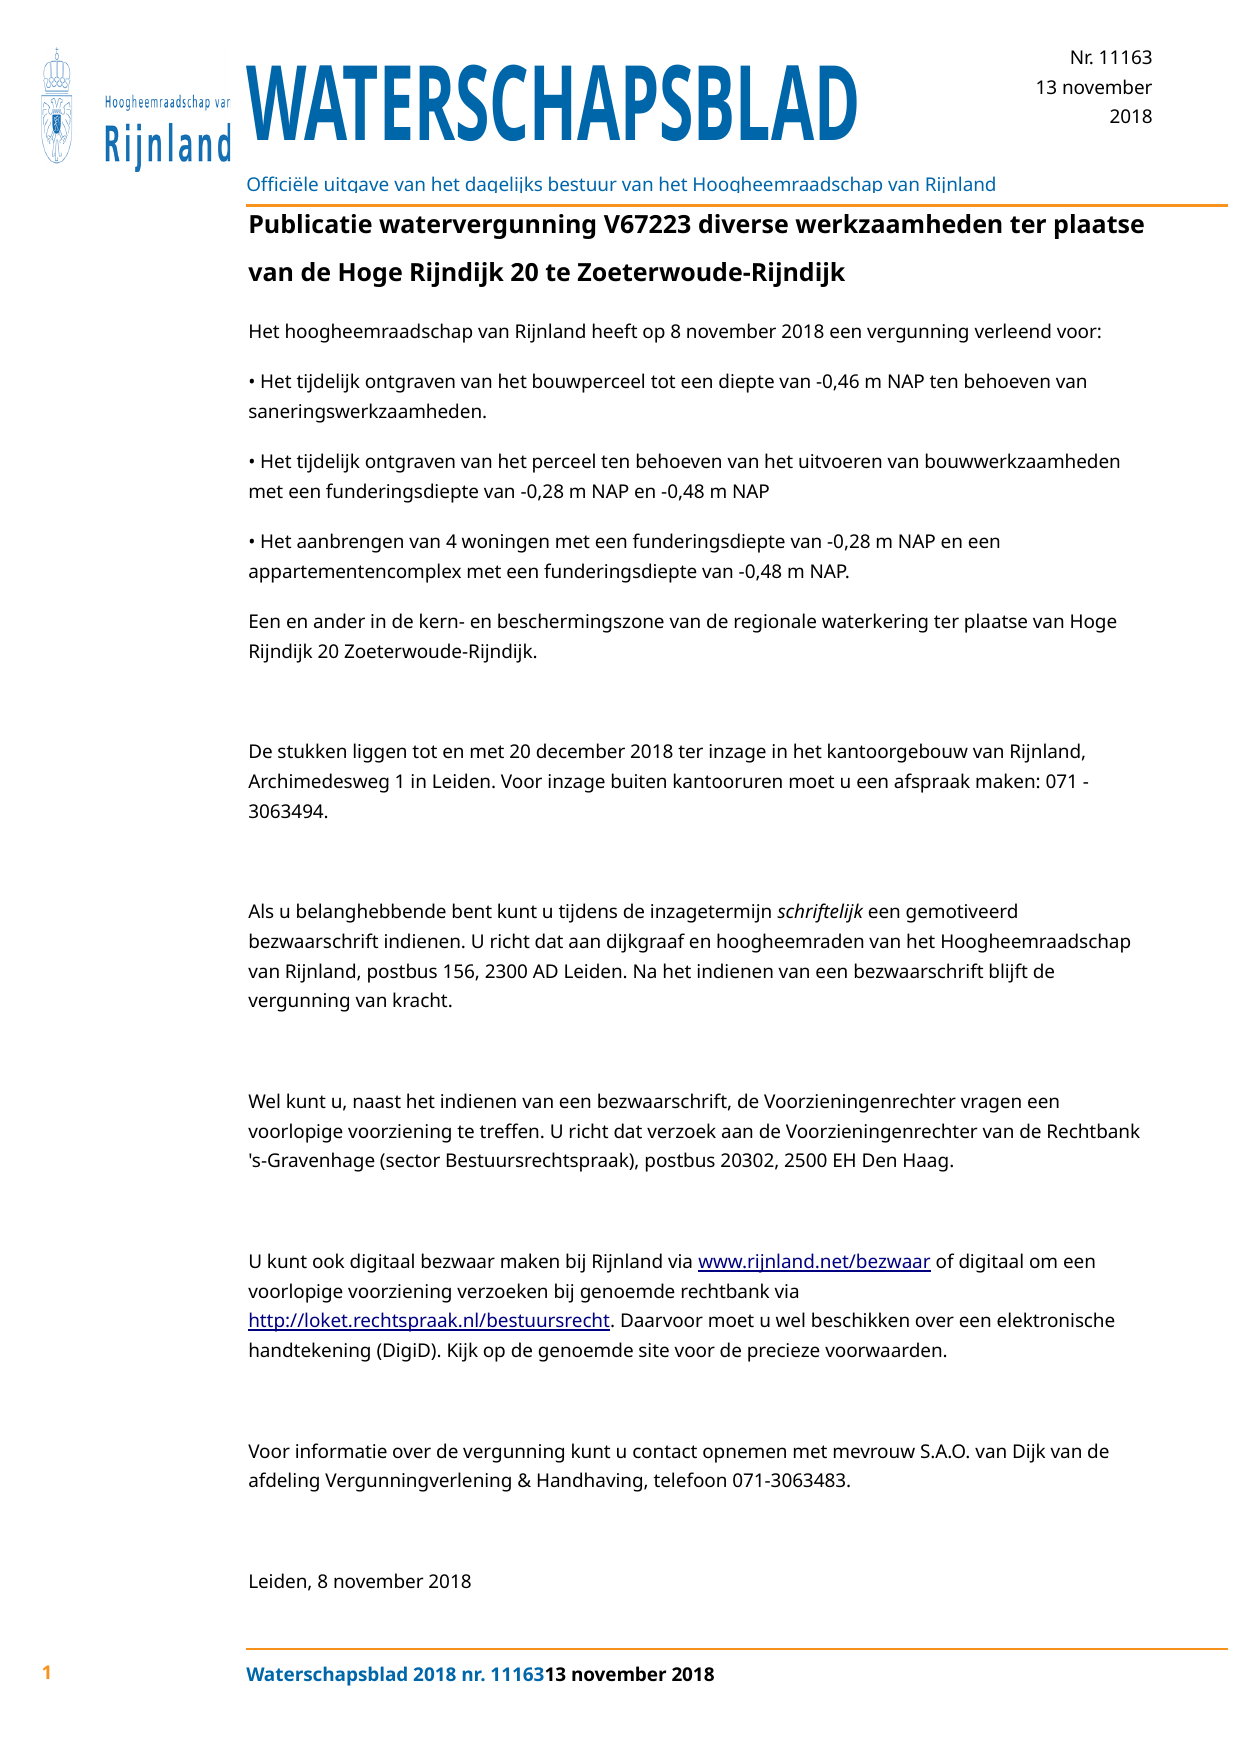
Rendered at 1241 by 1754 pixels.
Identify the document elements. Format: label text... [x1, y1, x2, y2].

text Als u belanghebbende bent kunt u tijdens de inzagetermijn schriftelijk een gemotiveerd bezwaarschrift indienen. U richt dat aan dijkgraaf en hoogheemraden van het Hoogheemraadschap van Rijnland, postbus 156, 2300 AD Leiden. Na het indienen van een bezwaarschrift blijft de vergunning van kracht. [248, 899, 1152, 1013]
text Het hoogheemraadschap van Rijnland heeft op 8 november 2018 een vergunning verleend voor: [248, 318, 1152, 344]
text Leiden, 8 november 2018 [248, 1568, 1152, 1594]
text • Het aanbrengen van 4 woningen met een funderingsdiepte van -0,28 m NAP en een appartementencomplex met een funderingsdiepte van -0,48 m NAP. [248, 528, 1152, 584]
text Een en ander in de kern- en beschermingszone van de regionale waterkering ter plaatse van Hoge Rijndijk 20 Zoeterwoude-Rijndijk. [248, 608, 1152, 664]
picture [41, 47, 231, 172]
text De stukken liggen tot en met 20 december 2018 ter inzage in het kantoorgebouw van Rijnland, Archimedesweg 1 in Leiden. Voor inzage buiten kantooruren moet u een afspraak maken: 071 - 3063494. [248, 739, 1152, 824]
text Wel kunt u, naast het indienen van een bezwaarschrift, de Voorzieningenrechter vragen een voorlopige voorziening te treffen. U richt dat verzoek aan de Voorzieningenrechter van de Rechtbank 's-Gravenhage (sector Bestuursrechtspraak), postbus 20302, 2500 EH Den Haag. [248, 1088, 1152, 1173]
text Voor informatie over de vergunning kunt u contact opnemen met mevrouw S.A.O. van Dijk van de afdeling Vergunningverlening & Handhaving, telefoon 071-3063483. [248, 1438, 1152, 1493]
text Publicatie watervergunning V67223 diverse werkzaamheden ter plaatse van de Hoge Rijndijk 20 te Zoeterwoude-Rijndijk [248, 207, 1152, 288]
text U kunt ook digitaal bezwaar maken bij Rijnland via www.rijnland.net/bezwaar of digitaal om een voorlopige voorziening verzoeken bij genoemde rechtbank via http://loket.rechtspraak.nl/bestuursrecht. Daarvoor moet u wel beschikken over een elektronische handtekening (DigiD). Kijk op de genoemde site voor de precieze voorwaarden. [248, 1248, 1152, 1363]
text • Het tijdelijk ontgraven van het bouwperceel tot een diepte van -0,46 m NAP ten behoeven van saneringswerkzaamheden. [248, 368, 1152, 424]
text • Het tijdelijk ontgraven van het perceel ten behoeven van het uitvoeren van bouwwerkzaamheden met een funderingsdiepte van -0,28 m NAP en -0,48 m NAP [248, 448, 1152, 504]
